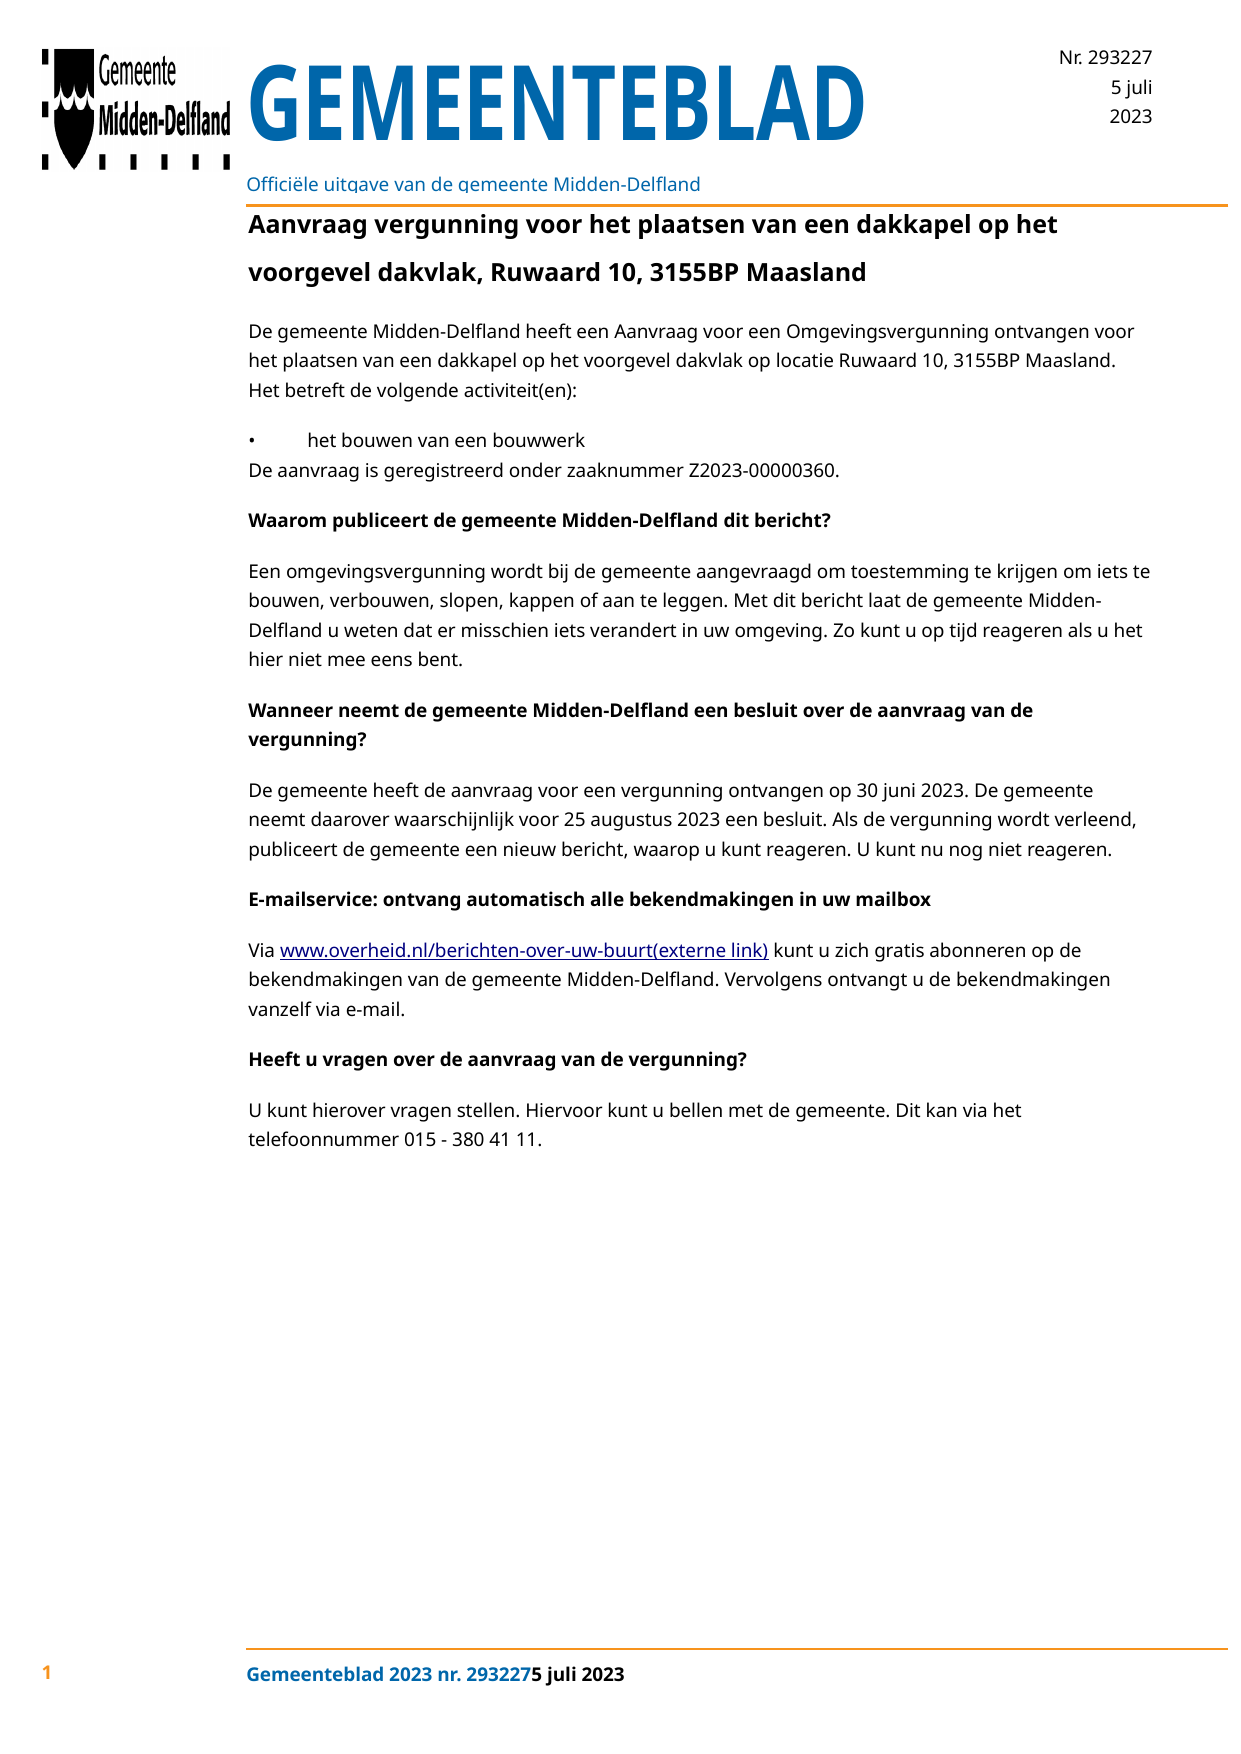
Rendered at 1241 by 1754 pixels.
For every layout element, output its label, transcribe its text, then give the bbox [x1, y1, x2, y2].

text De gemeente heeft de aanvraag voor een vergunning ontvangen op 30 juni 2023. De gemeente neemt daarover waarschijnlijk voor 25 augustus 2023 een besluit. Als de vergunning wordt verleend, publiceert de gemeente een nieuw bericht, waarop u kunt reageren. U kunt nu nog niet reageren. [248, 777, 1152, 862]
picture [41, 47, 231, 172]
text Waarom publiceert de gemeente Midden-Delfland dit bericht? [248, 507, 1152, 533]
text Heeft u vragen over de aanvraag van de vergunning? [248, 1047, 1152, 1072]
text De aanvraag is geregistreerd onder zaaknummer Z2023-00000360. [248, 457, 1152, 483]
text U kunt hierover vragen stellen. Hiervoor kunt u bellen met de gemeente. Dit kan via het telefoonnummer 015 - 380 41 11. [248, 1097, 1152, 1152]
text Aanvraag vergunning voor het plaatsen van een dakkapel op het voorgevel dakvlak, Ruwaard 10, 3155BP Maasland [248, 207, 1152, 288]
text De gemeente Midden-Delfland heeft een Aanvraag voor een Omgevingsvergunning ontvangen voor het plaatsen van een dakkapel op het voorgevel dakvlak op locatie Ruwaard 10, 3155BP Maasland. Het betreft de volgende activiteit(en): [248, 318, 1152, 403]
text E-mailservice: ontvang automatisch alle bekendmakingen in uw mailbox [248, 887, 1152, 912]
text Via www.overheid.nl/berichten-over-uw-buurt(externe link) kunt u zich gratis abonneren op de bekendmakingen van de gemeente Midden-Delfland. Vervolgens ontvangt u de bekendmakingen vanzelf via e-mail. [248, 937, 1152, 1022]
text Een omgevingsvergunning wordt bij de gemeente aangevraagd om toestemming te krijgen om iets te bouwen, verbouwen, slopen, kappen of aan te leggen. Met dit bericht laat de gemeente Midden-Delfland u weten dat er misschien iets verandert in uw omgeving. Zo kunt u op tijd reageren als u het hier niet mee eens bent. [248, 558, 1152, 672]
text Wanneer neemt de gemeente Midden-Delfland een besluit over de aanvraag van de vergunning? [248, 697, 1152, 752]
list het bouwen van een bouwwerk [248, 427, 1152, 453]
